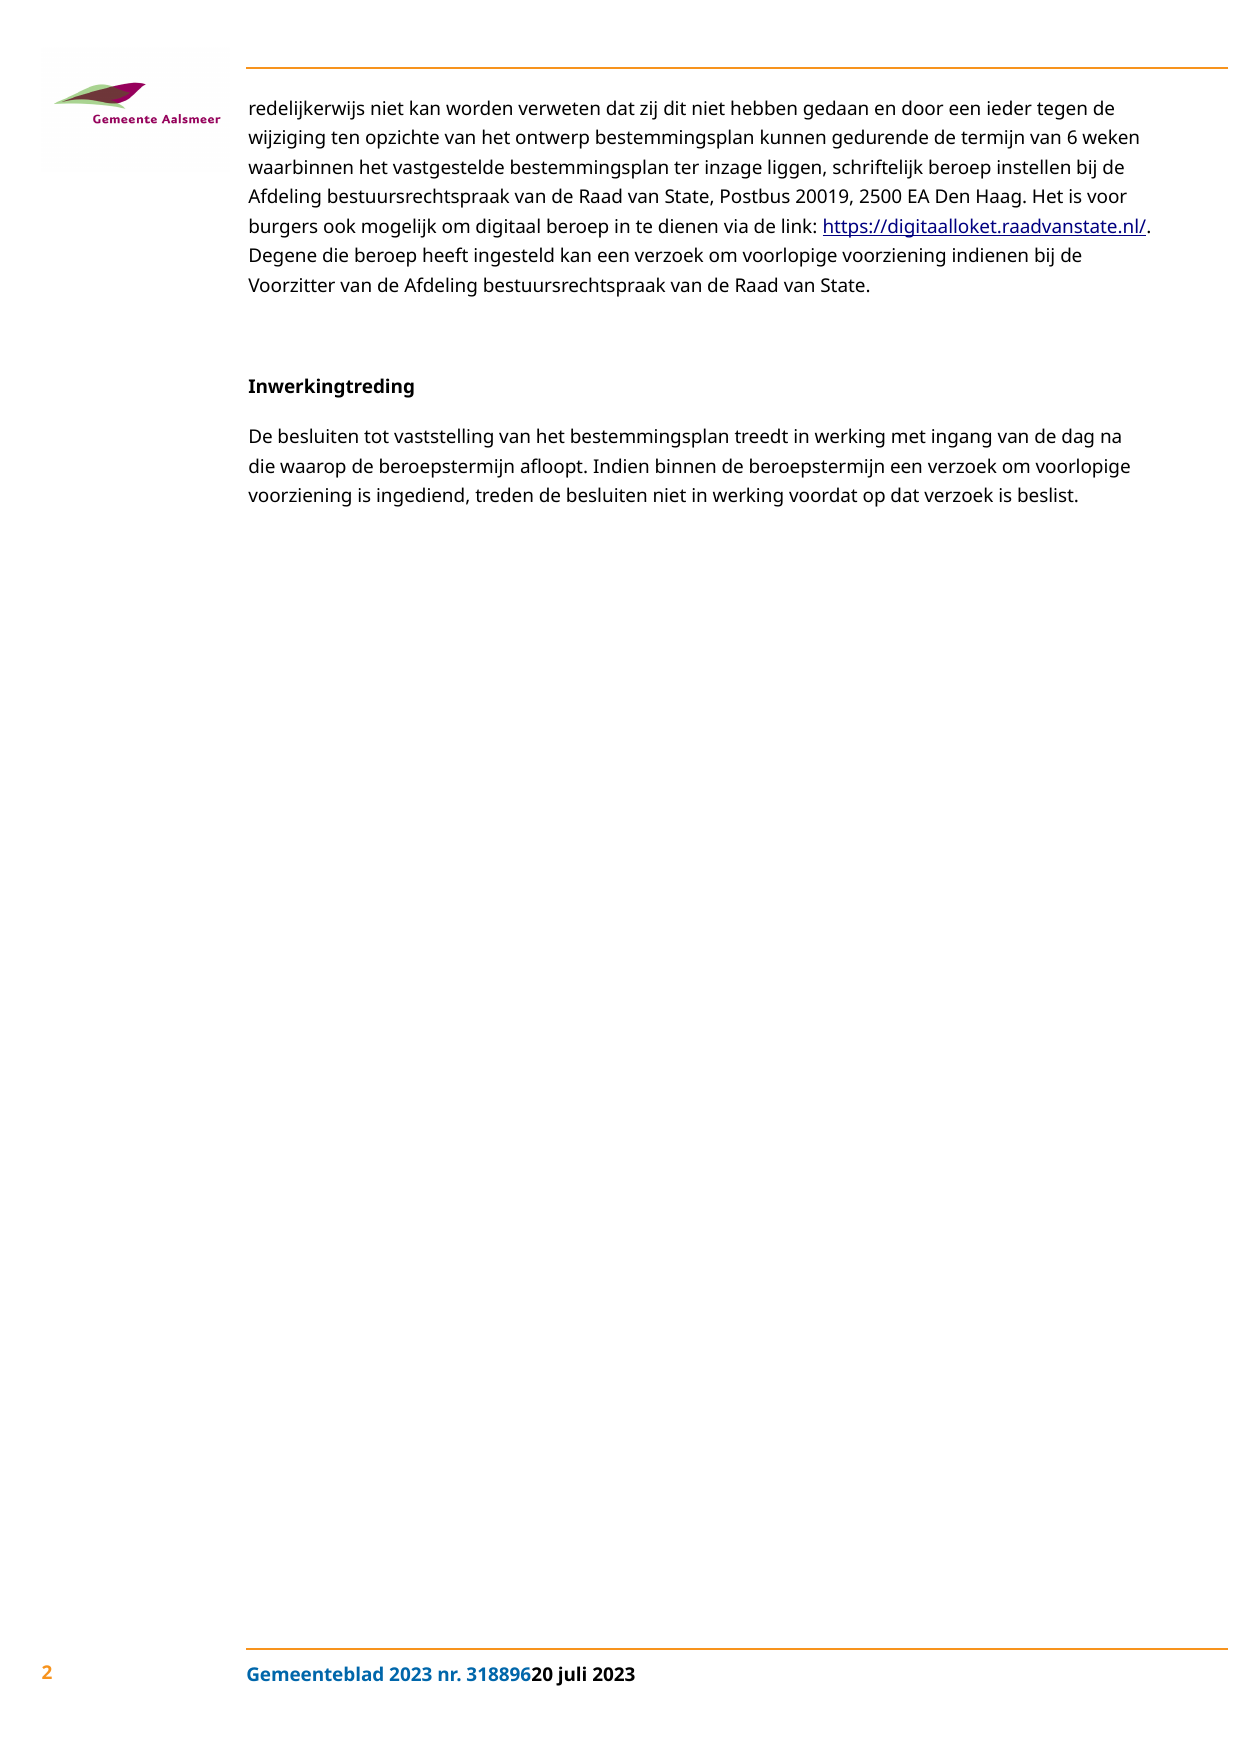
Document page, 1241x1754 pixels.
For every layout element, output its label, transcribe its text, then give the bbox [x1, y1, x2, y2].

text De besluiten tot vaststelling van het bestemmingsplan treedt in werking met ingang van de dag na die waarop de beroepstermijn afloopt. Indien binnen de beroepstermijn een verzoek om voorlopige voorziening is ingediend, treden de besluiten niet in werking voordat op dat verzoek is beslist. [248, 423, 1152, 508]
text redelijkerwijs niet kan worden verweten dat zij dit niet hebben gedaan en door een ieder tegen de wijziging ten opzichte van het ontwerp bestemmingsplan kunnen gedurende de termijn van 6 weken waarbinnen het vastgestelde bestemmingsplan ter inzage liggen, schriftelijk beroep instellen bij de Afdeling bestuursrechtspraak van de Raad van State, Postbus 20019, 2500 EA Den Haag. Het is voor burgers ook mogelijk om digitaal beroep in te dienen via de link: https://digitaalloket.raadvanstate.nl/. Degene die beroep heeft ingesteld kan een verzoek om voorlopige voorziening indienen bij de Voorzitter van de Afdeling bestuursrechtspraak van de Raad van State. [248, 95, 1152, 298]
picture [41, 47, 231, 172]
text Inwerkingtreding [248, 373, 1152, 399]
